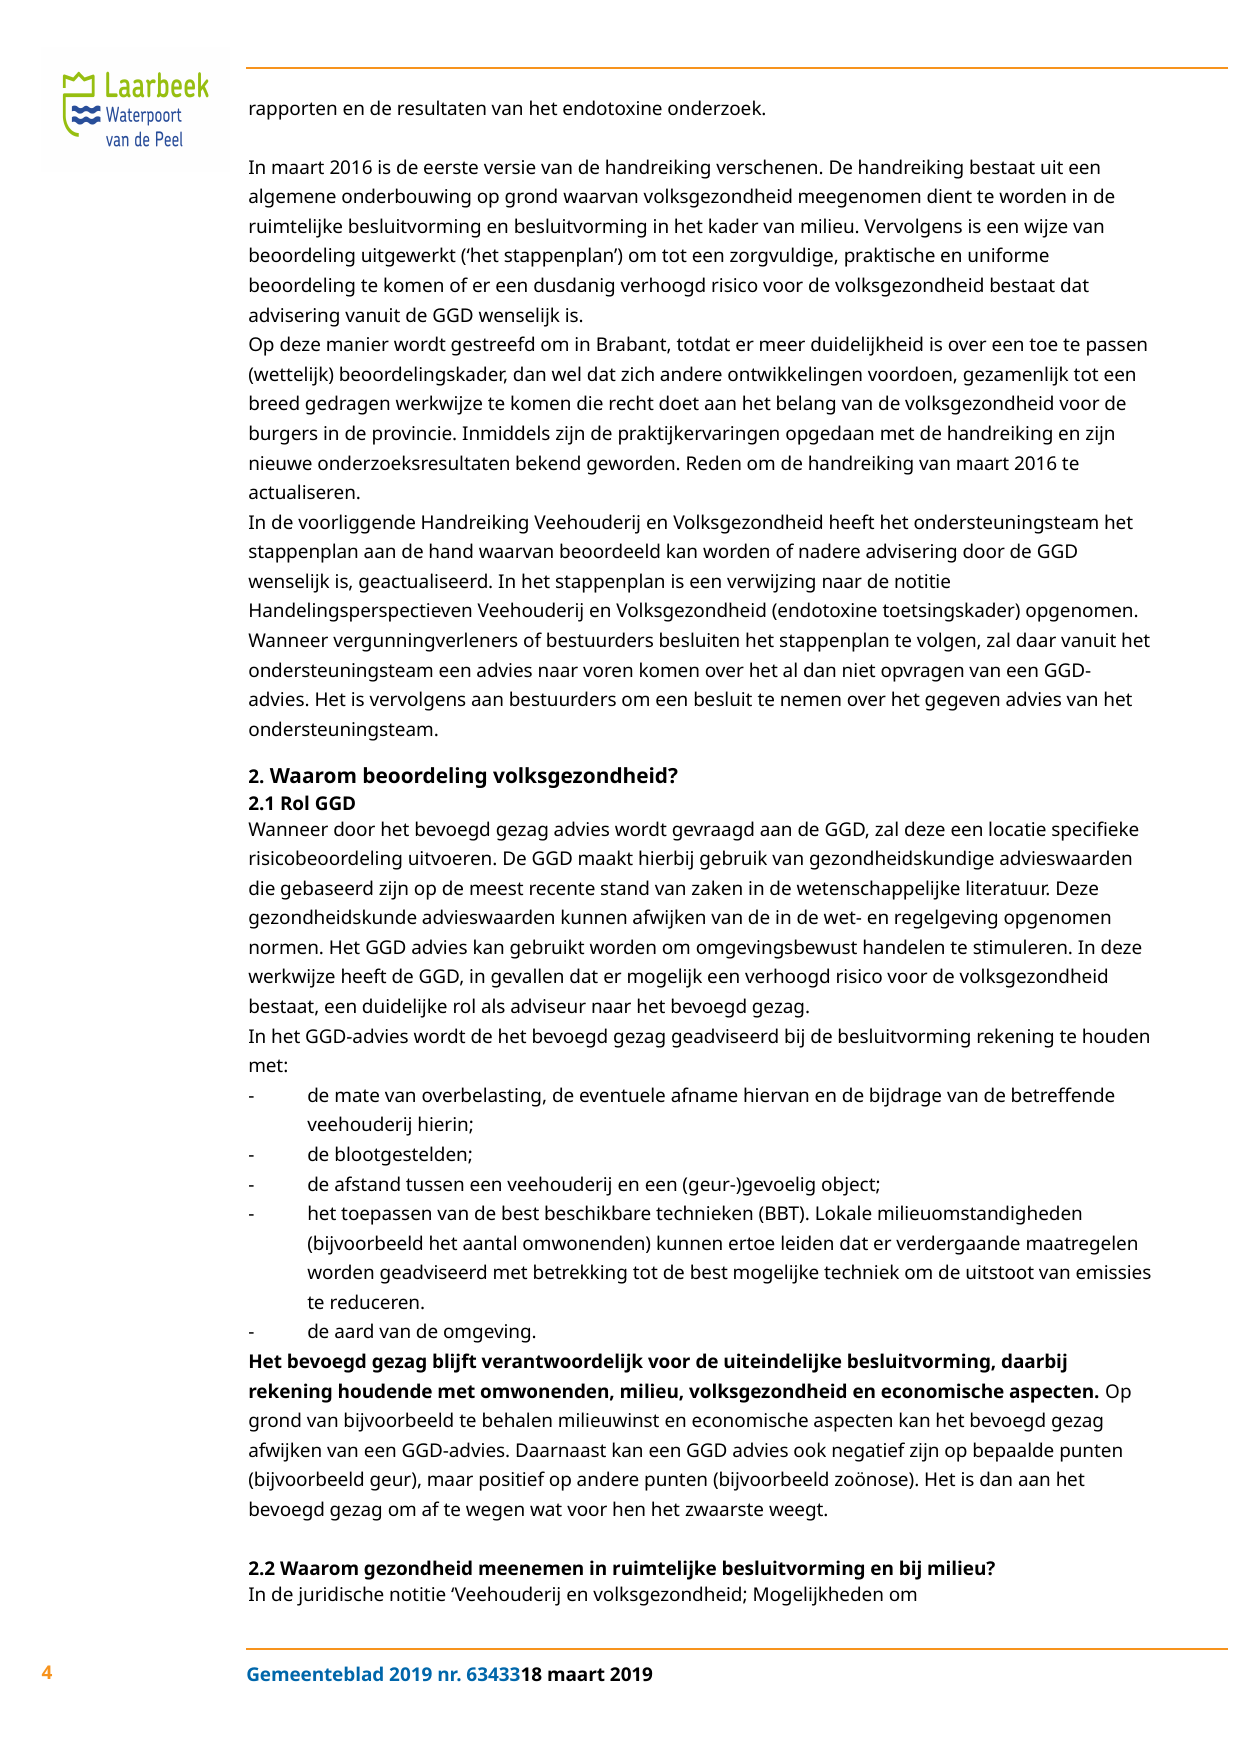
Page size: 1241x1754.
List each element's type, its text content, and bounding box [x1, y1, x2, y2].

list het toepassen van de best beschikbare technieken (BBT). Lokale milieuomstandigheden (bijvoorbeeld het aantal omwonenden) kunnen ertoe leiden dat er verdergaande maatregelen worden geadviseerd met betrekking tot de best mogelijke techniek om de uitstoot van emissies te reduceren. [248, 1200, 1152, 1315]
text In de juridische notitie ‘Veehouderij en volksgezondheid; Mogelijkheden om [248, 1581, 1152, 1607]
text 2. Waarom beoordeling volksgezondheid? [248, 762, 1152, 790]
text rapporten en de resultaten van het endotoxine onderzoek. [248, 95, 1152, 121]
text Wanneer door het bevoegd gezag advies wordt gevraagd aan de GGD, zal deze een locatie specifieke risicobeoordeling uitvoeren. De GGD maakt hierbij gebruik van gezondheidskundige advieswaarden die gebaseerd zijn op de meest recente stand van zaken in de wetenschappelijke literatuur. Deze gezondheidskunde advieswaarden kunnen afwijken van de in de wet- en regelgeving opgenomen normen. Het GGD advies kan gebruikt worden om omgevingsbewust handelen te stimuleren. In deze werkwijze heeft de GGD, in gevallen dat er mogelijk een verhoogd risico voor de volksgezondheid bestaat, een duidelijke rol als adviseur naar het bevoegd gezag. [248, 816, 1152, 1019]
text 2.2 Waarom gezondheid meenemen in ruimtelijke besluitvorming en bij milieu? [248, 1555, 1152, 1581]
text 2.1 Rol GGD [248, 790, 1152, 816]
text Het bevoegd gezag blijft verantwoordelijk voor de uiteindelijke besluitvorming, daarbij rekening houdende met omwonenden, milieu, volksgezondheid en economische aspecten. Op grond van bijvoorbeeld te behalen milieuwinst en economische aspecten kan het bevoegd gezag afwijken van een GGD-advies. Daarnaast kan een GGD advies ook negatief zijn op bepaalde punten (bijvoorbeeld geur), maar positief op andere punten (bijvoorbeeld zoönose). Het is dan aan het bevoegd gezag om af te wegen wat voor hen het zwaarste weegt. [248, 1348, 1152, 1522]
list de aard van de omgeving. [248, 1319, 1152, 1344]
text Op deze manier wordt gestreefd om in Brabant, totdat er meer duidelijkheid is over een toe te passen (wettelijk) beoordelingskader, dan wel dat zich andere ontwikkelingen voordoen, gezamenlijk tot een breed gedragen werkwijze te komen die recht doet aan het belang van de volksgezondheid voor de burgers in de provincie. Inmiddels zijn de praktijkervaringen opgedaan met de handreiking en zijn nieuwe onderzoeksresultaten bekend geworden. Reden om de handreiking van maart 2016 te actualiseren. [248, 331, 1152, 505]
text In de voorliggende Handreiking Veehouderij en Volksgezondheid heeft het ondersteuningsteam het stappenplan aan de hand waarvan beoordeeld kan worden of nadere advisering door de GGD wenselijk is, geactualiseerd. In het stappenplan is een verwijzing naar de notitie Handelingsperspectieven Veehouderij en Volksgezondheid (endotoxine toetsingskader) opgenomen. Wanneer vergunningverleners of bestuurders besluiten het stappenplan te volgen, zal daar vanuit het ondersteuningsteam een advies naar voren komen over het al dan niet opvragen van een GGD-advies. Het is vervolgens aan bestuurders om een besluit te nemen over het gegeven advies van het ondersteuningsteam. [248, 509, 1152, 742]
list de blootgestelden; [248, 1141, 1152, 1167]
text In het GGD-advies wordt de het bevoegd gezag geadviseerd bij de besluitvorming rekening te houden met: [248, 1023, 1152, 1078]
text In maart 2016 is de eerste versie van de handreiking verschenen. De handreiking bestaat uit een algemene onderbouwing op grond waarvan volksgezondheid meegenomen dient te worden in de ruimtelijke besluitvorming en besluitvorming in het kader van milieu. Vervolgens is een wijze van beoordeling uitgewerkt (‘het stappenplan’) om tot een zorgvuldige, praktische en uniforme beoordeling te komen of er een dusdanig verhoogd risico voor de volksgezondheid bestaat dat advisering vanuit de GGD wenselijk is. [248, 154, 1152, 328]
list de mate van overbelasting, de eventuele afname hiervan en de bijdrage van de betreffende veehouderij hierin; [248, 1082, 1152, 1137]
list de afstand tussen een veehouderij en een (geur-)gevoelig object; [248, 1171, 1152, 1197]
picture [41, 47, 231, 172]
